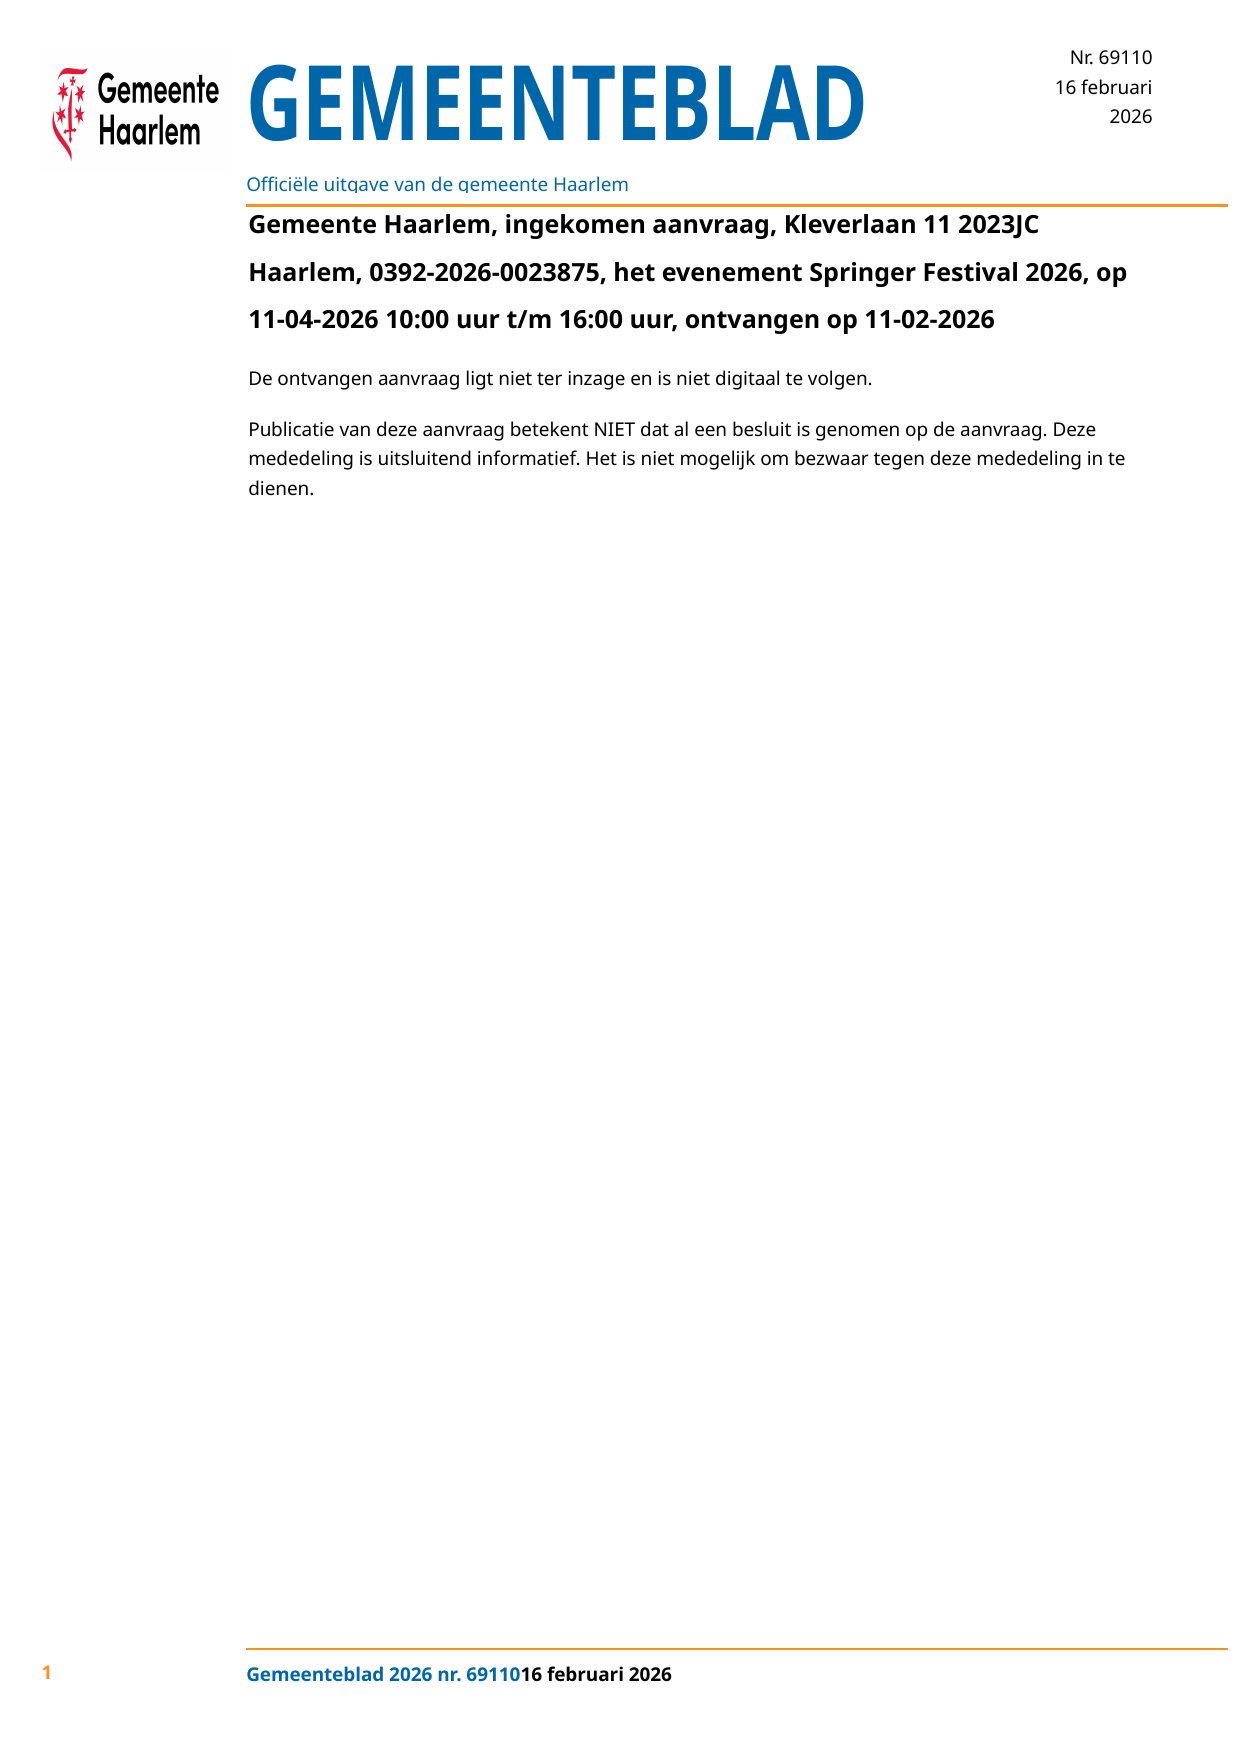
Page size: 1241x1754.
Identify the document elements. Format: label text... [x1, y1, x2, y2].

text De ontvangen aanvraag ligt niet ter inzage en is niet digitaal te volgen. [248, 366, 1152, 391]
text Publicatie van deze aanvraag betekent NIET dat al een besluit is genomen op de aanvraag. Deze mededeling is uitsluitend informatief. Het is niet mogelijk om bezwaar tegen deze mededeling in te dienen. [248, 416, 1152, 501]
picture [41, 47, 231, 172]
text Gemeente Haarlem, ingekomen aanvraag, Kleverlaan 11 2023JC Haarlem, 0392-2026-0023875, het evenement Springer Festival 2026, op 11-04-2026 10:00 uur t/m 16:00 uur, ontvangen op 11-02-2026 [248, 207, 1152, 336]
